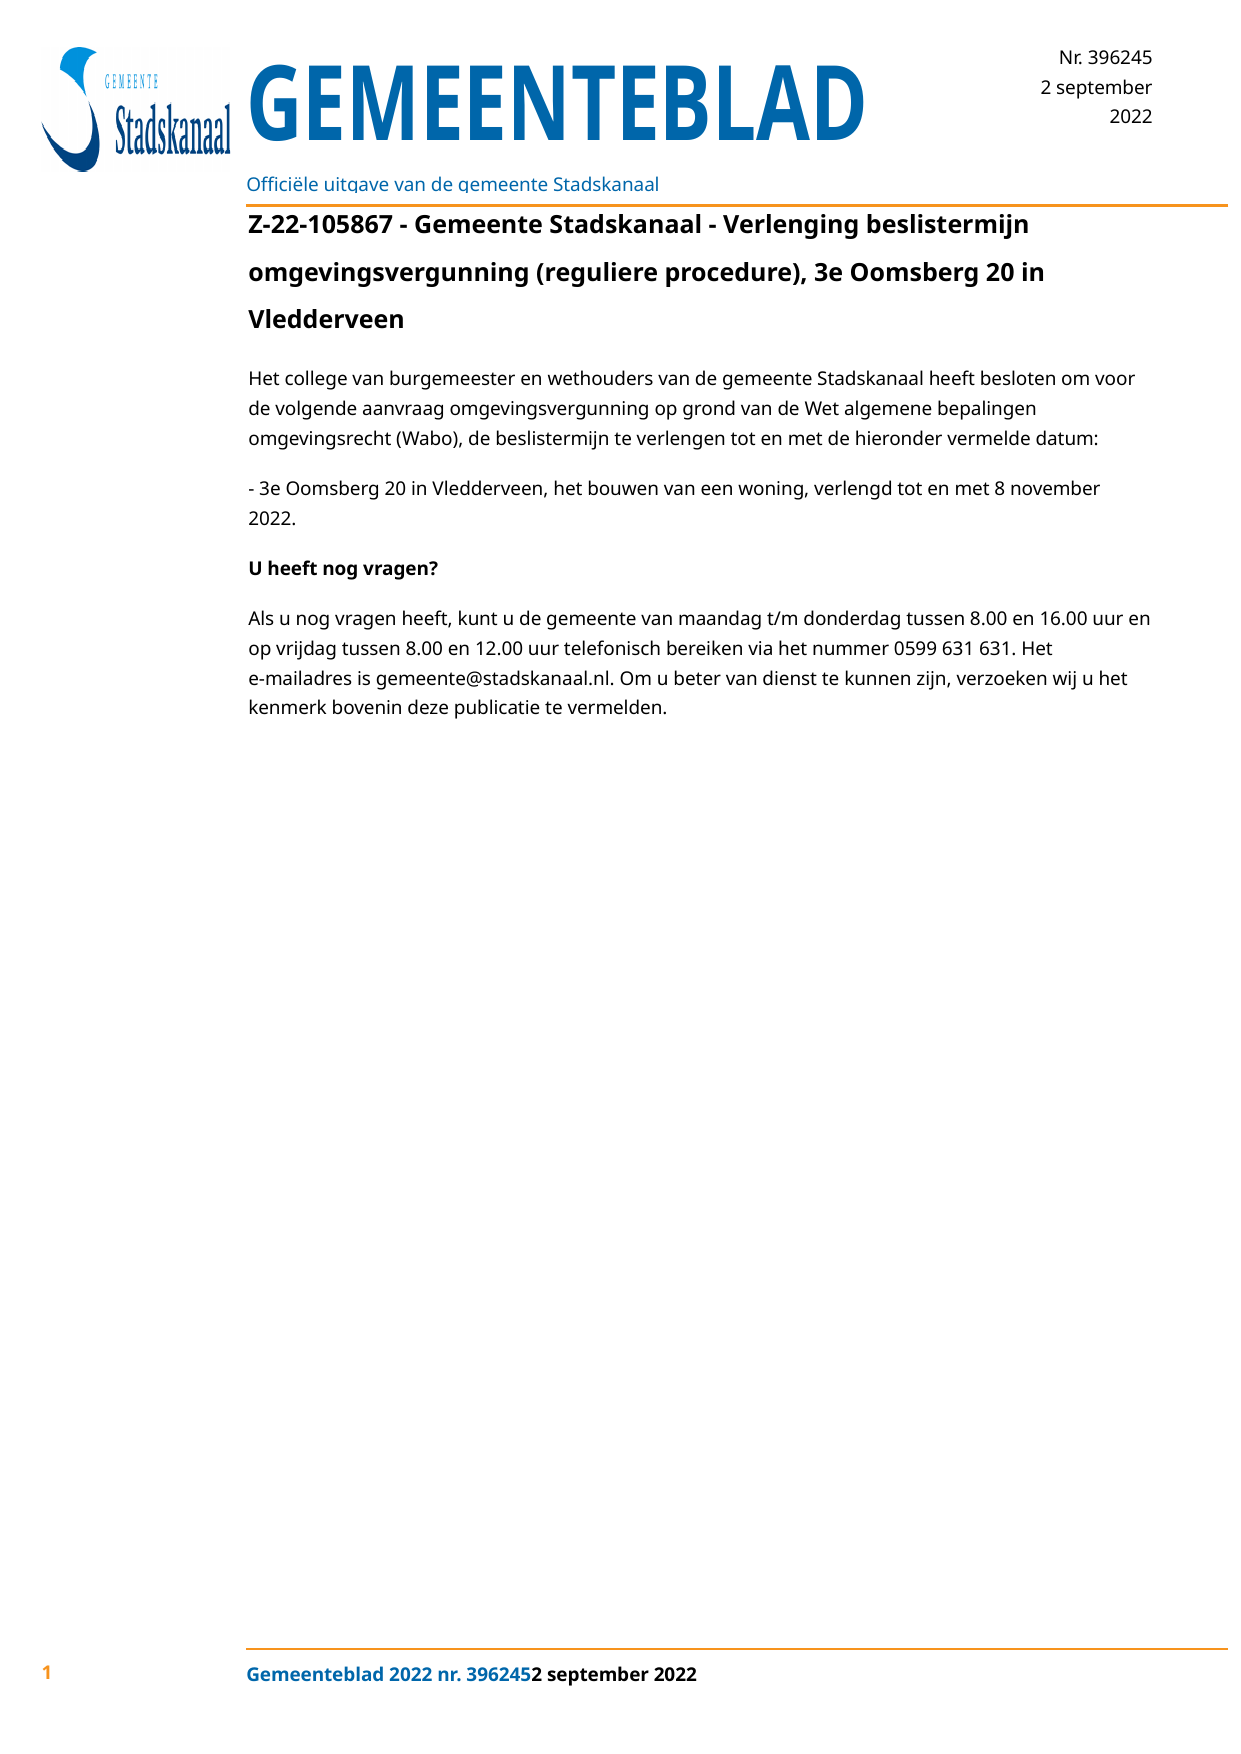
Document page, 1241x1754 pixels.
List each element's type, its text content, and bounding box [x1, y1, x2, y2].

text - 3e Oomsberg 20 in Vledderveen, het bouwen van een woning, verlengd tot en met 8 november 2022. [248, 475, 1152, 530]
text Het college van burgemeester en wethouders van de gemeente Stadskanaal heeft besloten om voor de volgende aanvraag omgevingsvergunning op grond van de Wet algemene bepalingen omgevingsrecht (Wabo), de beslistermijn te verlengen tot en met de hieronder vermelde datum: [248, 366, 1152, 450]
text Als u nog vragen heeft, kunt u de gemeente van maandag t/m donderdag tussen 8.00 en 16.00 uur en op vrijdag tussen 8.00 en 12.00 uur telefonisch bereiken via het nummer 0599 631 631. Het e‑mailadres is gemeente@stadskanaal.nl. Om u beter van dienst te kunnen zijn, verzoeken wij u het kenmerk bovenin deze publicatie te vermelden. [248, 606, 1152, 720]
picture [41, 47, 231, 172]
text Z-22-105867 - Gemeente Stadskanaal - Verlenging beslistermijn omgevingsvergunning (reguliere procedure), 3e Oomsberg 20 in Vledderveen [248, 207, 1152, 336]
text U heeft nog vragen? [248, 555, 1152, 581]
